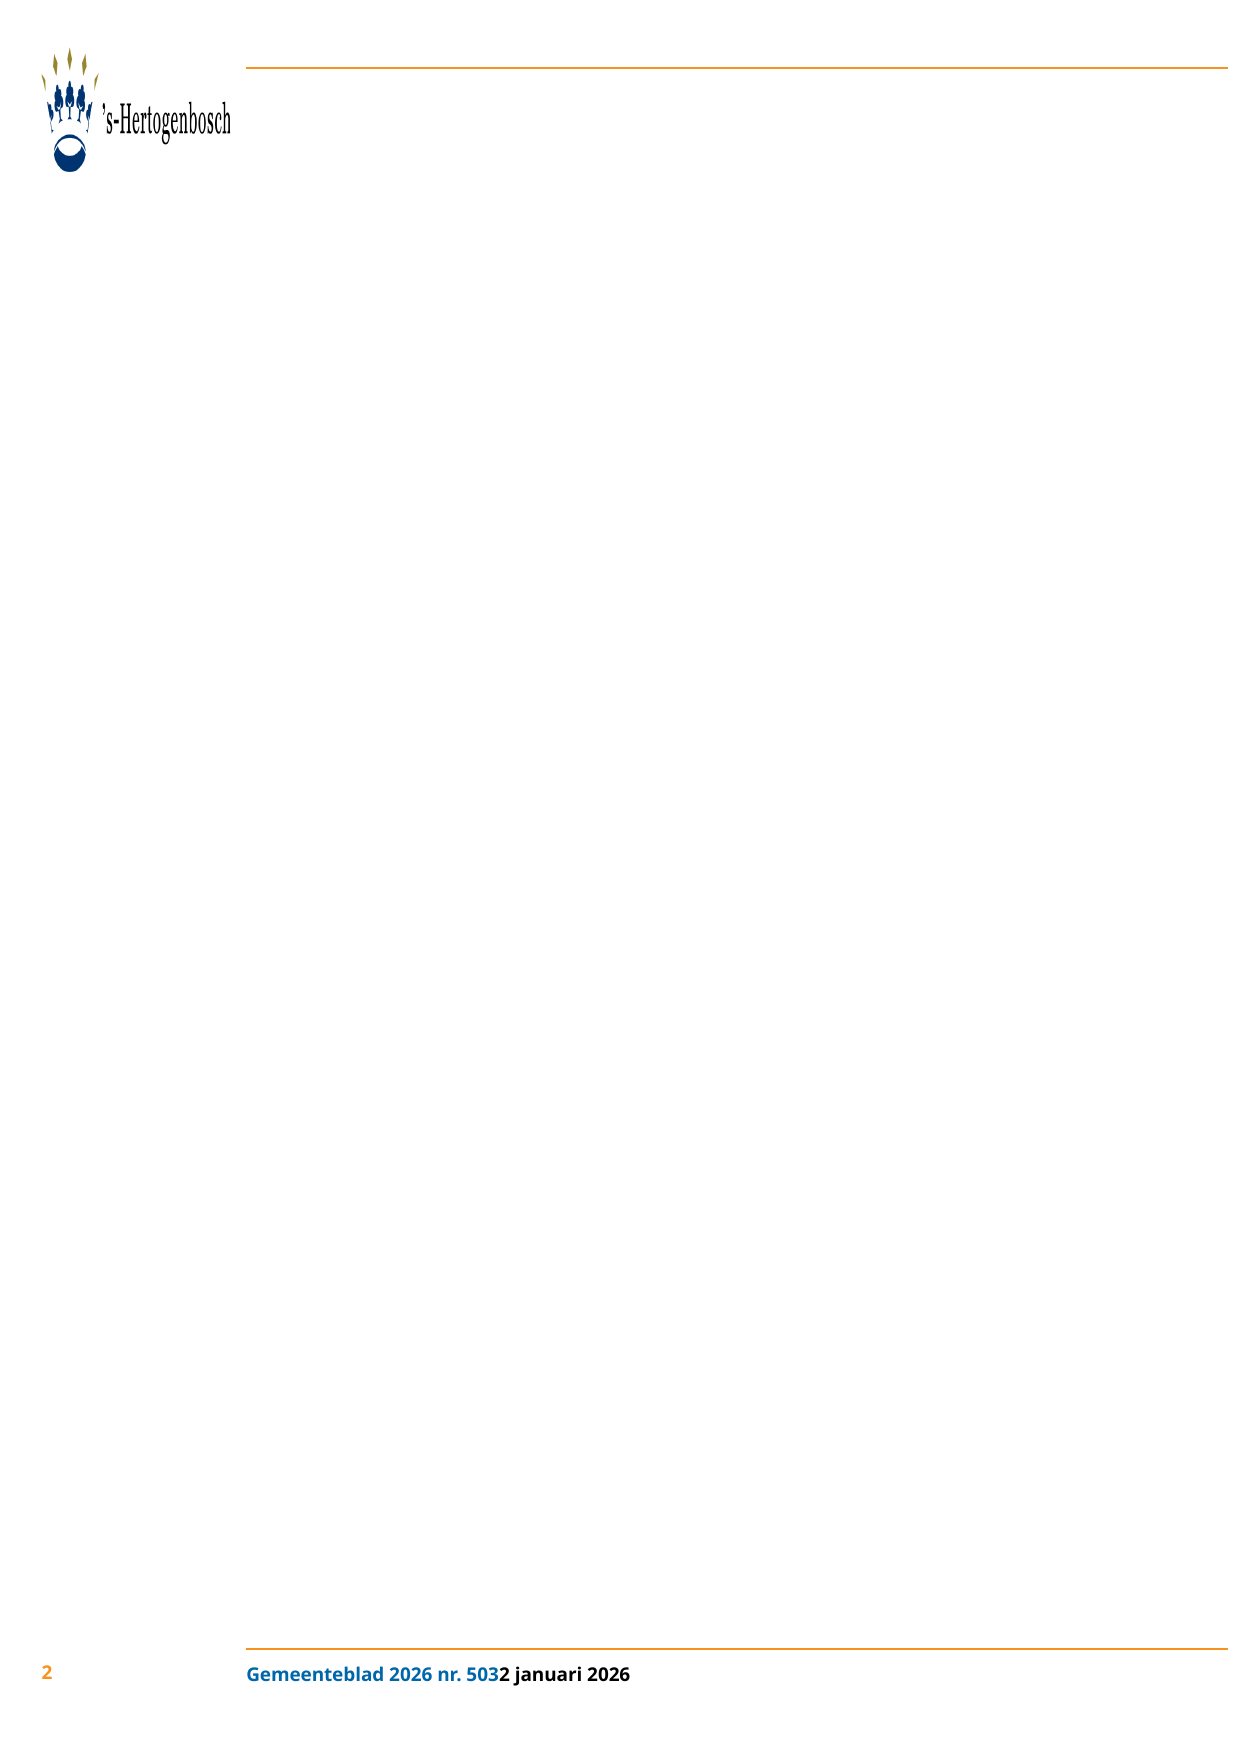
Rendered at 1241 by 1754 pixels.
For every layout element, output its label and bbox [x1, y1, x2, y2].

picture [41, 47, 231, 172]
